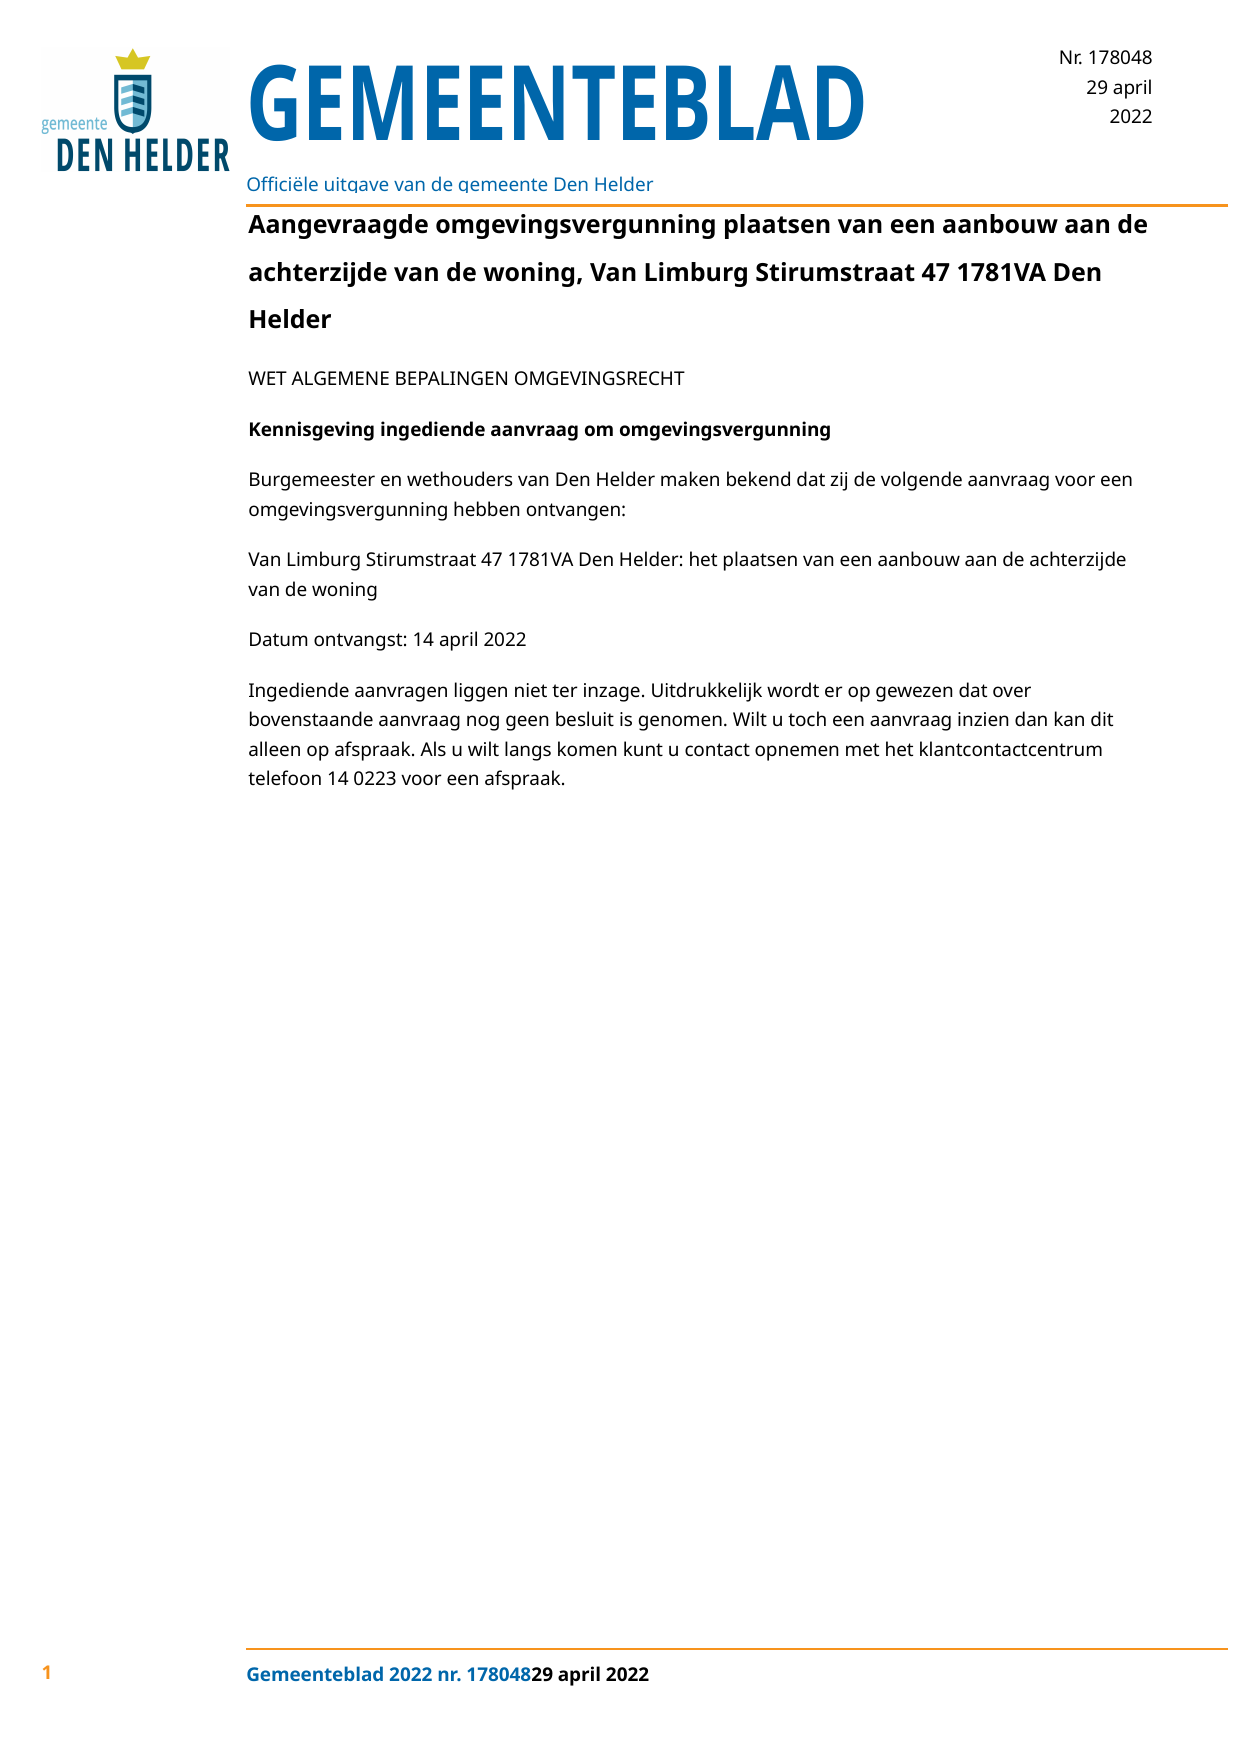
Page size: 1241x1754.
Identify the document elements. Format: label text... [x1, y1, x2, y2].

text Ingediende aanvragen liggen niet ter inzage. Uitdrukkelijk wordt er op gewezen dat over bovenstaande aanvraag nog geen besluit is genomen. Wilt u toch een aanvraag inzien dan kan dit alleen op afspraak. Als u wilt langs komen kunt u contact opnemen met het klantcontactcentrum telefoon 14 0223 voor een afspraak. [248, 677, 1152, 791]
text Datum ontvangst: 14 april 2022 [248, 626, 1152, 652]
text Burgemeester en wethouders van Den Helder maken bekend dat zij de volgende aanvraag voor een omgevingsvergunning hebben ontvangen: [248, 466, 1152, 522]
picture [100, 154, 106, 172]
picture [41, 47, 231, 172]
picture [182, 144, 187, 165]
picture [220, 160, 224, 172]
text Van Limburg Stirumstraat 47 1781VA Den Helder: het plaatsen van een aanbouw aan de achterzijde van de woning [248, 546, 1152, 602]
text WET ALGEMENE BEPALINGEN OMGEVINGSRECHT [248, 366, 1152, 391]
picture [130, 157, 135, 172]
text Aangevraagde omgevingsvergunning plaatsen van een aanbouw aan de achterzijde van de woning, Van Limburg Stirumstraat 47 1781VA Den Helder [248, 207, 1152, 336]
text Kennisgeving ingediende aanvraag om omgevingsvergunning [248, 416, 1152, 442]
picture [63, 144, 68, 165]
